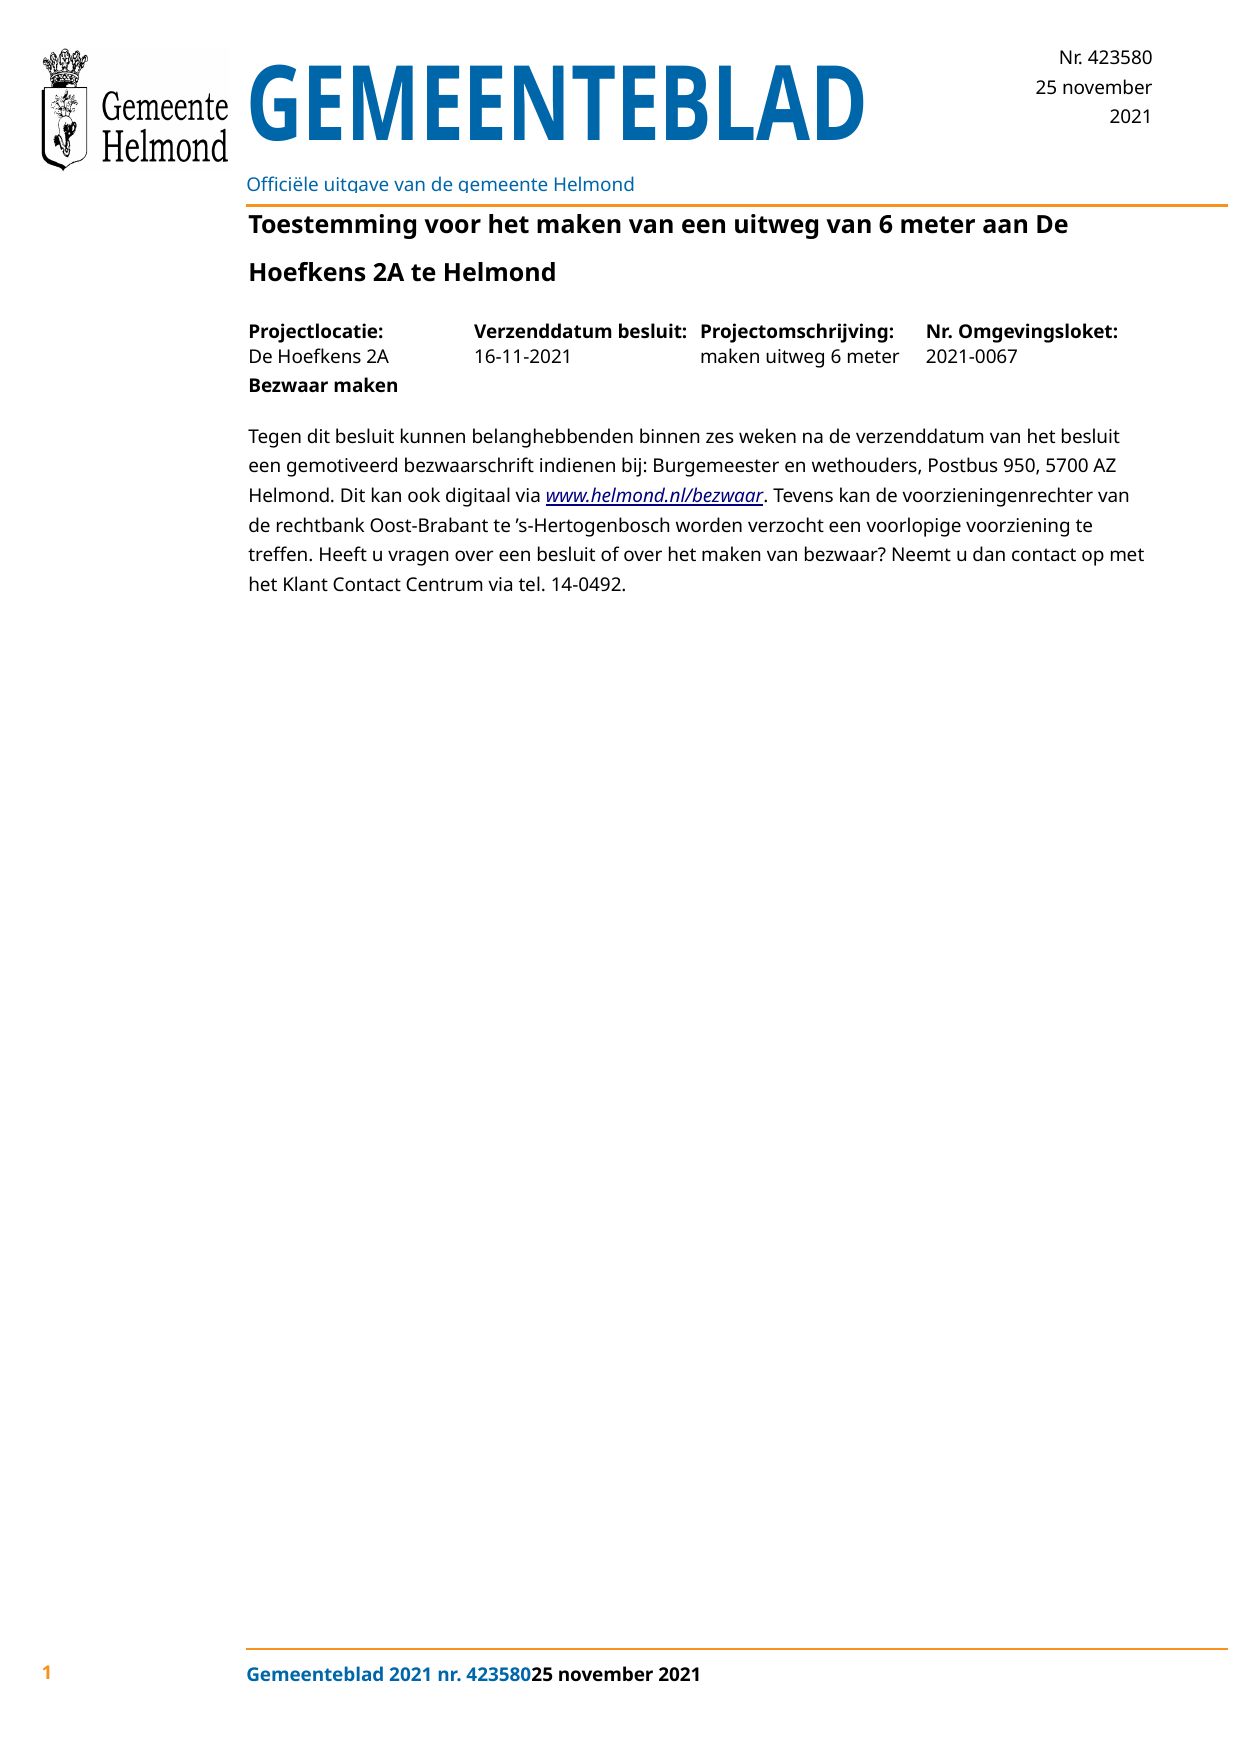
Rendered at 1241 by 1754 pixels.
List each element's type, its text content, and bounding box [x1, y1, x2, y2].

table_header Projectlocatie: [248, 318, 474, 344]
table_header Nr. Omgevingsloket: [926, 318, 1152, 344]
table_cell 2021-0067 [926, 344, 1152, 369]
picture [41, 47, 231, 172]
table_header Verzenddatum besluit: [474, 318, 700, 344]
table_cell 16-11-2021 [474, 344, 700, 369]
table_cell maken uitweg 6 meter [700, 344, 926, 369]
text Bezwaar maken [248, 373, 1152, 398]
table_header Projectomschrijving: [700, 318, 926, 344]
text Tegen dit besluit kunnen belanghebbenden binnen zes weken na de verzenddatum van het besluit een gemotiveerd bezwaarschrift indienen bij: Burgemeester en wethouders, Postbus 950, 5700 AZ Helmond. Dit kan ook digitaal via www.helmond.nl/bezwaar. Tevens kan de voorzieningenrechter van de rechtbank Oost-Brabant te ’s-Hertogenbosch worden verzocht een voorlopige voorziening te treffen. Heeft u vragen over een besluit of over het maken van bezwaar? Neemt u dan contact op met het Klant Contact Centrum via tel. 14-0492. [248, 423, 1152, 597]
text Toestemming voor het maken van een uitweg van 6 meter aan De Hoefkens 2A te Helmond [248, 207, 1152, 288]
table_cell De Hoefkens 2A [248, 344, 474, 369]
